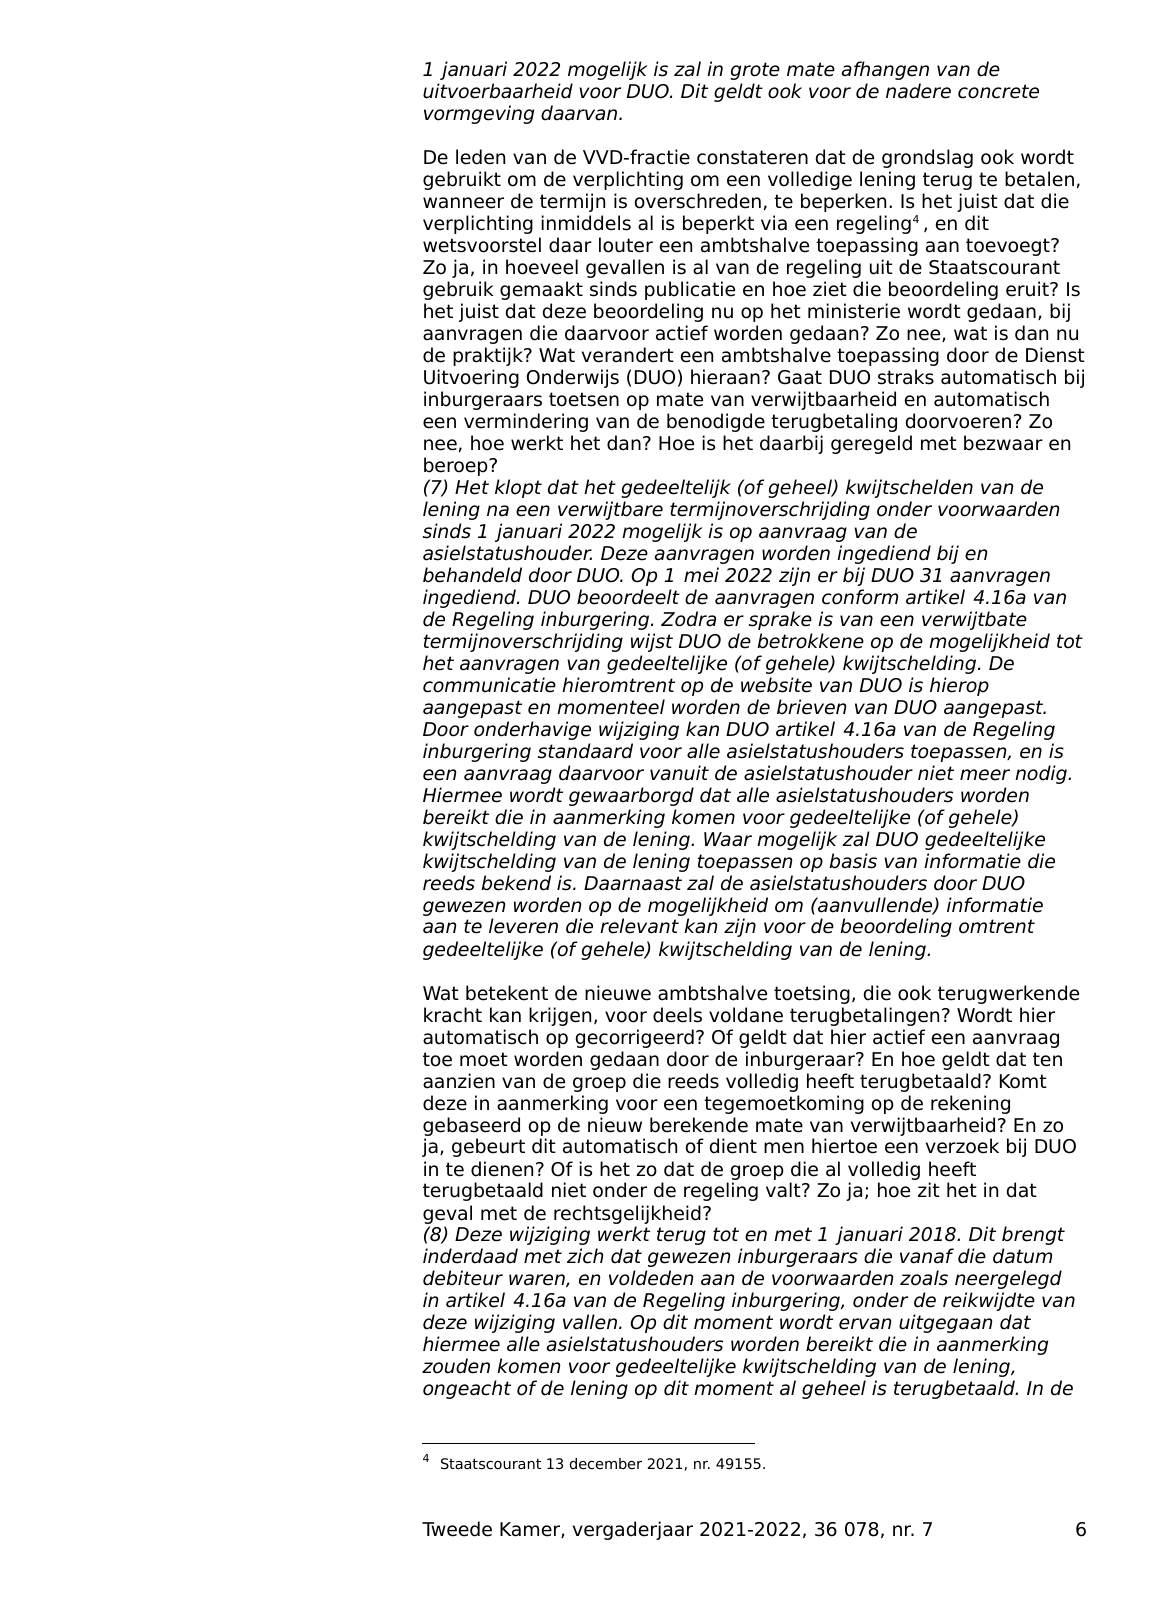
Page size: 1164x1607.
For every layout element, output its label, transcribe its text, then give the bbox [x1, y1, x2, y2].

text (7) Het klopt dat het gedeeltelijk (of geheel) kwijtschelden van de lening na een verwijtbare termijnoverschrijding onder voorwaarden sinds 1 januari 2022 mogelijk is op aanvraag van de asielstatushouder. Deze aanvragen worden ingediend bij en behandeld door DUO. Op 1 mei 2022 zijn er bij DUO 31 aanvragen ingediend. DUO beoordeelt de aanvragen conform artikel 4.16a van de Regeling inburgering. Zodra er sprake is van een verwijtbate termijnoverschrijding wijst DUO de betrokkene op de mogelijkheid tot het aanvragen van gedeeltelijke (of gehele) kwijtschelding. De communicatie hieromtrent op de website van DUO is hierop aangepast en momenteel worden de brieven van DUO aangepast. Door onderhavige wijziging kan DUO artikel 4.16a van de Regeling inburgering standaard voor alle asielstatushouders toepassen, en is een aanvraag daarvoor vanuit de asielstatushouder niet meer nodig. Hiermee wordt gewaarborgd dat alle asielstatushouders worden bereikt die in aanmerking komen voor gedeeltelijke (of gehele) kwijtschelding van de lening. Waar mogelijk zal DUO gedeeltelijke kwijtschelding van de lening toepassen op basis van informatie die reeds bekend is. Daarnaast zal de asielstatushouders door DUO gewezen worden op de mogelijkheid om (aanvullende) informatie aan te leveren die relevant kan zijn voor de beoordeling omtrent gedeeltelijke (of gehele) kwijtschelding van de lening. [422, 477, 1087, 960]
text 1 januari 2022 mogelijk is zal in grote mate afhangen van de uitvoerbaarheid voor DUO. Dit geldt ook voor de nadere concrete vormgeving daarvan. [422, 59, 1087, 125]
text De leden van de VVD-fractie constateren dat de grondslag ook wordt gebruikt om de verplichting om een volledige lening terug te betalen, wanneer de termijn is overschreden, te beperken. Is het juist dat die verplichting inmiddels al is beperkt via een regeling, en dit wetsvoorstel daar louter een ambtshalve toepassing aan toevoegt? Zo ja, in hoeveel gevallen is al van de regeling uit de Staatscourant gebruik gemaakt sinds publicatie en hoe ziet die beoordeling eruit? Is het juist dat deze beoordeling nu op het ministerie wordt gedaan, bij aanvragen die daarvoor actief worden gedaan? Zo nee, wat is dan nu de praktijk? Wat verandert een ambtshalve toepassing door de Dienst Uitvoering Onderwijs (DUO) hieraan? Gaat DUO straks automatisch bij inburgeraars toetsen op mate van verwijtbaarheid en automatisch een vermindering van de benodigde terugbetaling doorvoeren? Zo nee, hoe werkt het dan? Hoe is het daarbij geregeld met bezwaar en beroep? [422, 147, 1087, 477]
text (8) Deze wijziging werkt terug tot en met 1 januari 2018. Dit brengt inderdaad met zich dat gewezen inburgeraars die vanaf die datum debiteur waren, en voldeden aan de voorwaarden zoals neergelegd in artikel 4.16a van de Regeling inburgering, onder de reikwijdte van deze wijziging vallen. Op dit moment wordt ervan uitgegaan dat hiermee alle asielstatushouders worden bereikt die in aanmerking zouden komen voor gedeeltelijke kwijtschelding van de lening, ongeacht of de lening op dit moment al geheel is terugbetaald. In de [422, 1224, 1087, 1400]
text Wat betekent de nieuwe ambtshalve toetsing, die ook terugwerkende kracht kan krijgen, voor deels voldane terugbetalingen? Wordt hier automatisch op gecorrigeerd? Of geldt dat hier actief een aanvraag toe moet worden gedaan door de inburgeraar? En hoe geldt dat ten aanzien van de groep die reeds volledig heeft terugbetaald? Komt deze in aanmerking voor een tegemoetkoming op de rekening gebaseerd op de nieuw berekende mate van verwijtbaarheid? En zo ja, gebeurt dit automatisch of dient men hiertoe een verzoek bij DUO in te dienen? Of is het zo dat de groep die al volledig heeft terugbetaald niet onder de regeling valt? Zo ja; hoe zit het in dat geval met de rechtsgelijkheid? [422, 983, 1087, 1224]
text Staatscourant 13 december 2021, nr. 49155. [422, 1452, 1087, 1474]
